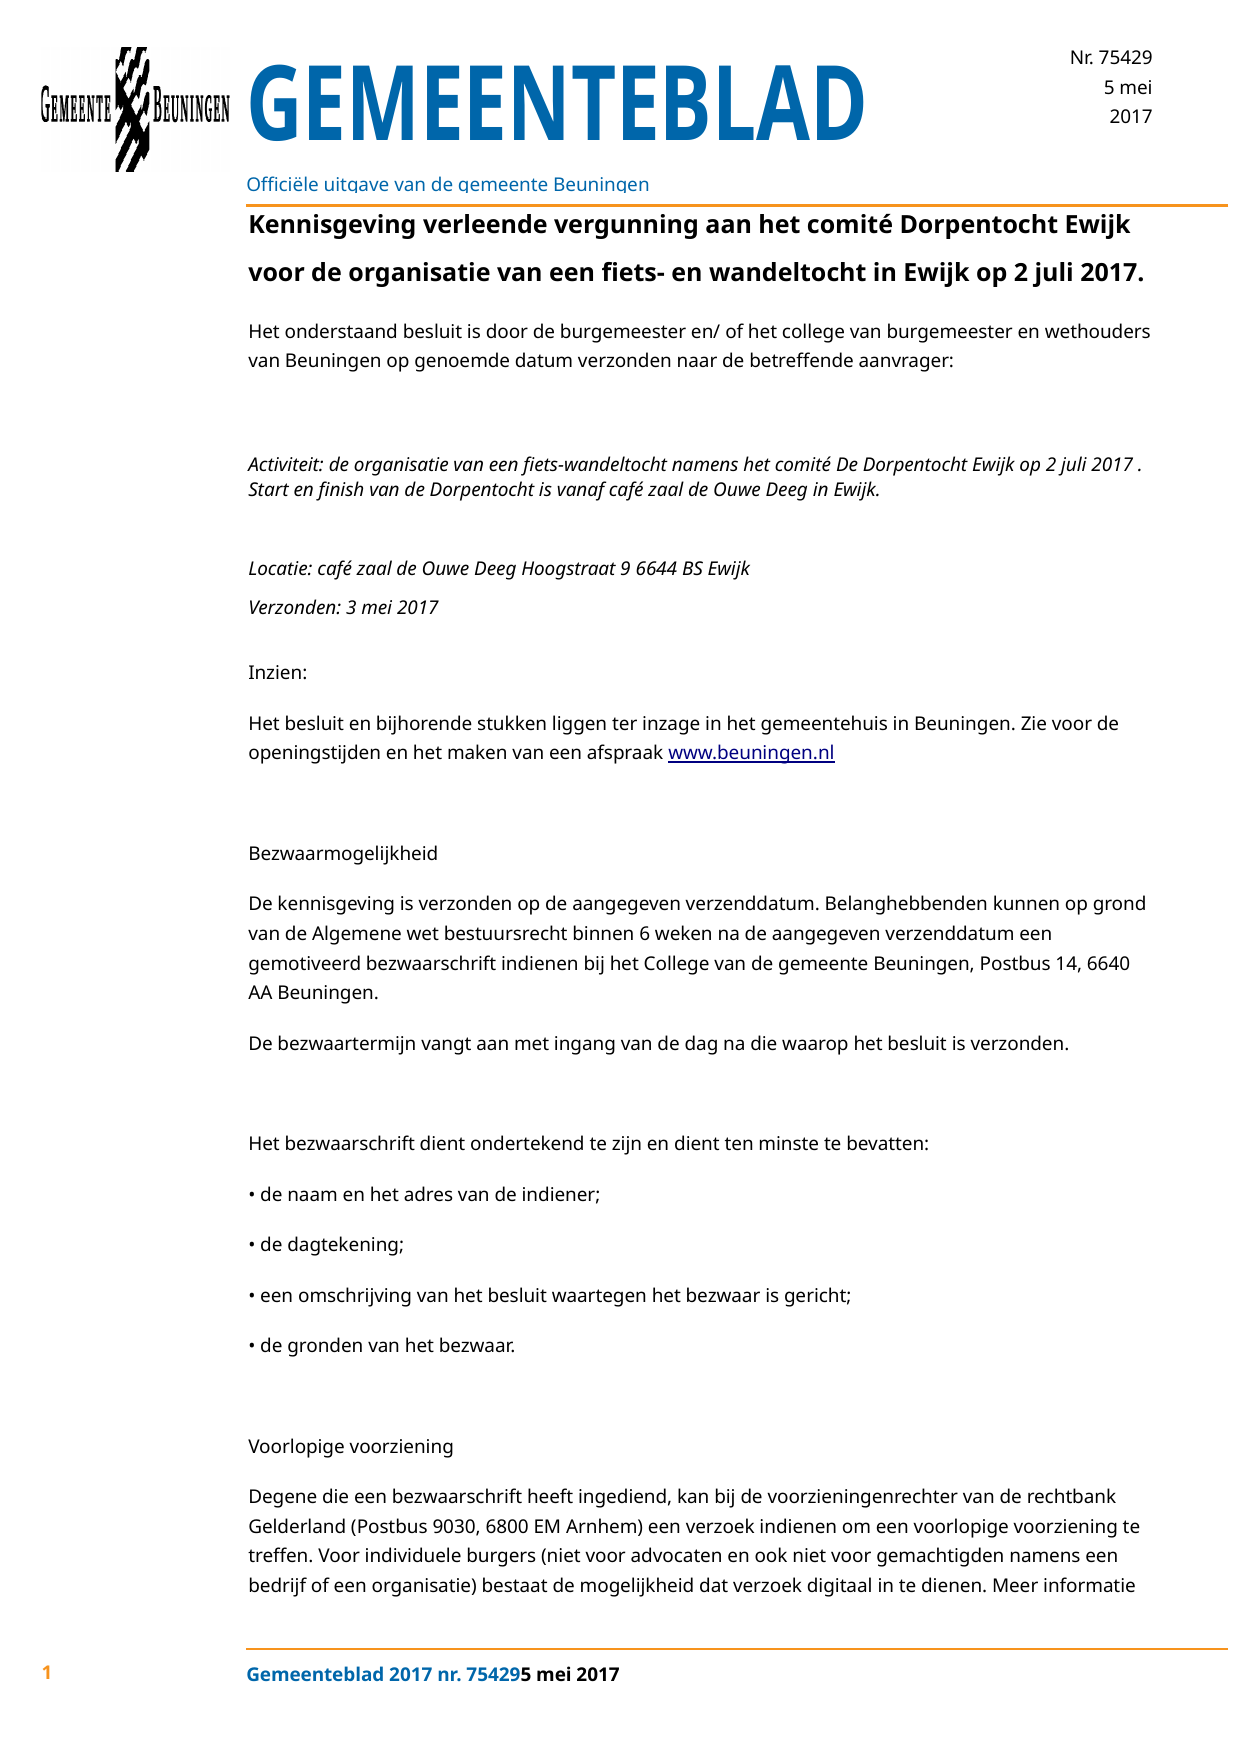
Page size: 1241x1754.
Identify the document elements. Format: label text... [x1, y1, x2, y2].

picture [41, 47, 231, 172]
text Inzien: [248, 659, 1152, 685]
text De kennisgeving is verzonden op de aangegeven verzenddatum. Belanghebbenden kunnen op grond van de Algemene wet bestuursrecht binnen 6 weken na de aangegeven verzenddatum een gemotiveerd bezwaarschrift indienen bij het College van de gemeente Beuningen, Postbus 14, 6640 AA Beuningen. [248, 891, 1152, 1005]
text Bezwaarmogelijkheid [248, 840, 1152, 866]
text • de dagtekening; [248, 1231, 1152, 1257]
text • de naam en het adres van de indiener; [248, 1181, 1152, 1207]
text Verzonden: 3 mei 2017 [248, 594, 1152, 620]
text Kennisgeving verleende vergunning aan het comité Dorpentocht Ewijk voor de organisatie van een fiets- en wandeltocht in Ewijk op 2 juli 2017. [248, 207, 1152, 288]
text Het bezwaarschrift dient ondertekend te zijn en dient ten minste te bevatten: [248, 1131, 1152, 1156]
text Degene die een bezwaarschrift heeft ingediend, kan bij de voorzieningenrechter van de rechtbank Gelderland (Postbus 9030, 6800 EM Arnhem) een verzoek indienen om een voorlopige voorziening te treffen. Voor individuele burgers (niet voor advocaten en ook niet voor gemachtigden namens een bedrijf of een organisatie) bestaat de mogelijkheid dat verzoek digitaal in te dienen. Meer informatie [248, 1483, 1152, 1598]
text De bezwaartermijn vangt aan met ingang van de dag na die waarop het besluit is verzonden. [248, 1030, 1152, 1055]
text Het besluit en bijhorende stukken liggen ter inzage in het gemeentehuis in Beuningen. Zie voor de openingstijden en het maken van een afspraak www.beuningen.nl [248, 710, 1152, 765]
text Locatie: café zaal de Ouwe Deeg Hoogstraat 9 6644 BS Ewijk [248, 555, 1152, 581]
text Het onderstaand besluit is door de burgemeester en/ of het college van burgemeester en wethouders van Beuningen op genoemde datum verzonden naar de betreffende aanvrager: [248, 318, 1152, 373]
text • de gronden van het bezwaar. [248, 1332, 1152, 1358]
text Activiteit: de organisatie van een fiets-wandeltocht namens het comité De Dorpentocht Ewijk op 2 juli 2017 . Start en finish van de Dorpentocht is vanaf café zaal de Ouwe Deeg in Ewijk. [248, 451, 1152, 502]
text • een omschrijving van het besluit waartegen het bezwaar is gericht; [248, 1282, 1152, 1307]
text Voorlopige voorziening [248, 1433, 1152, 1459]
